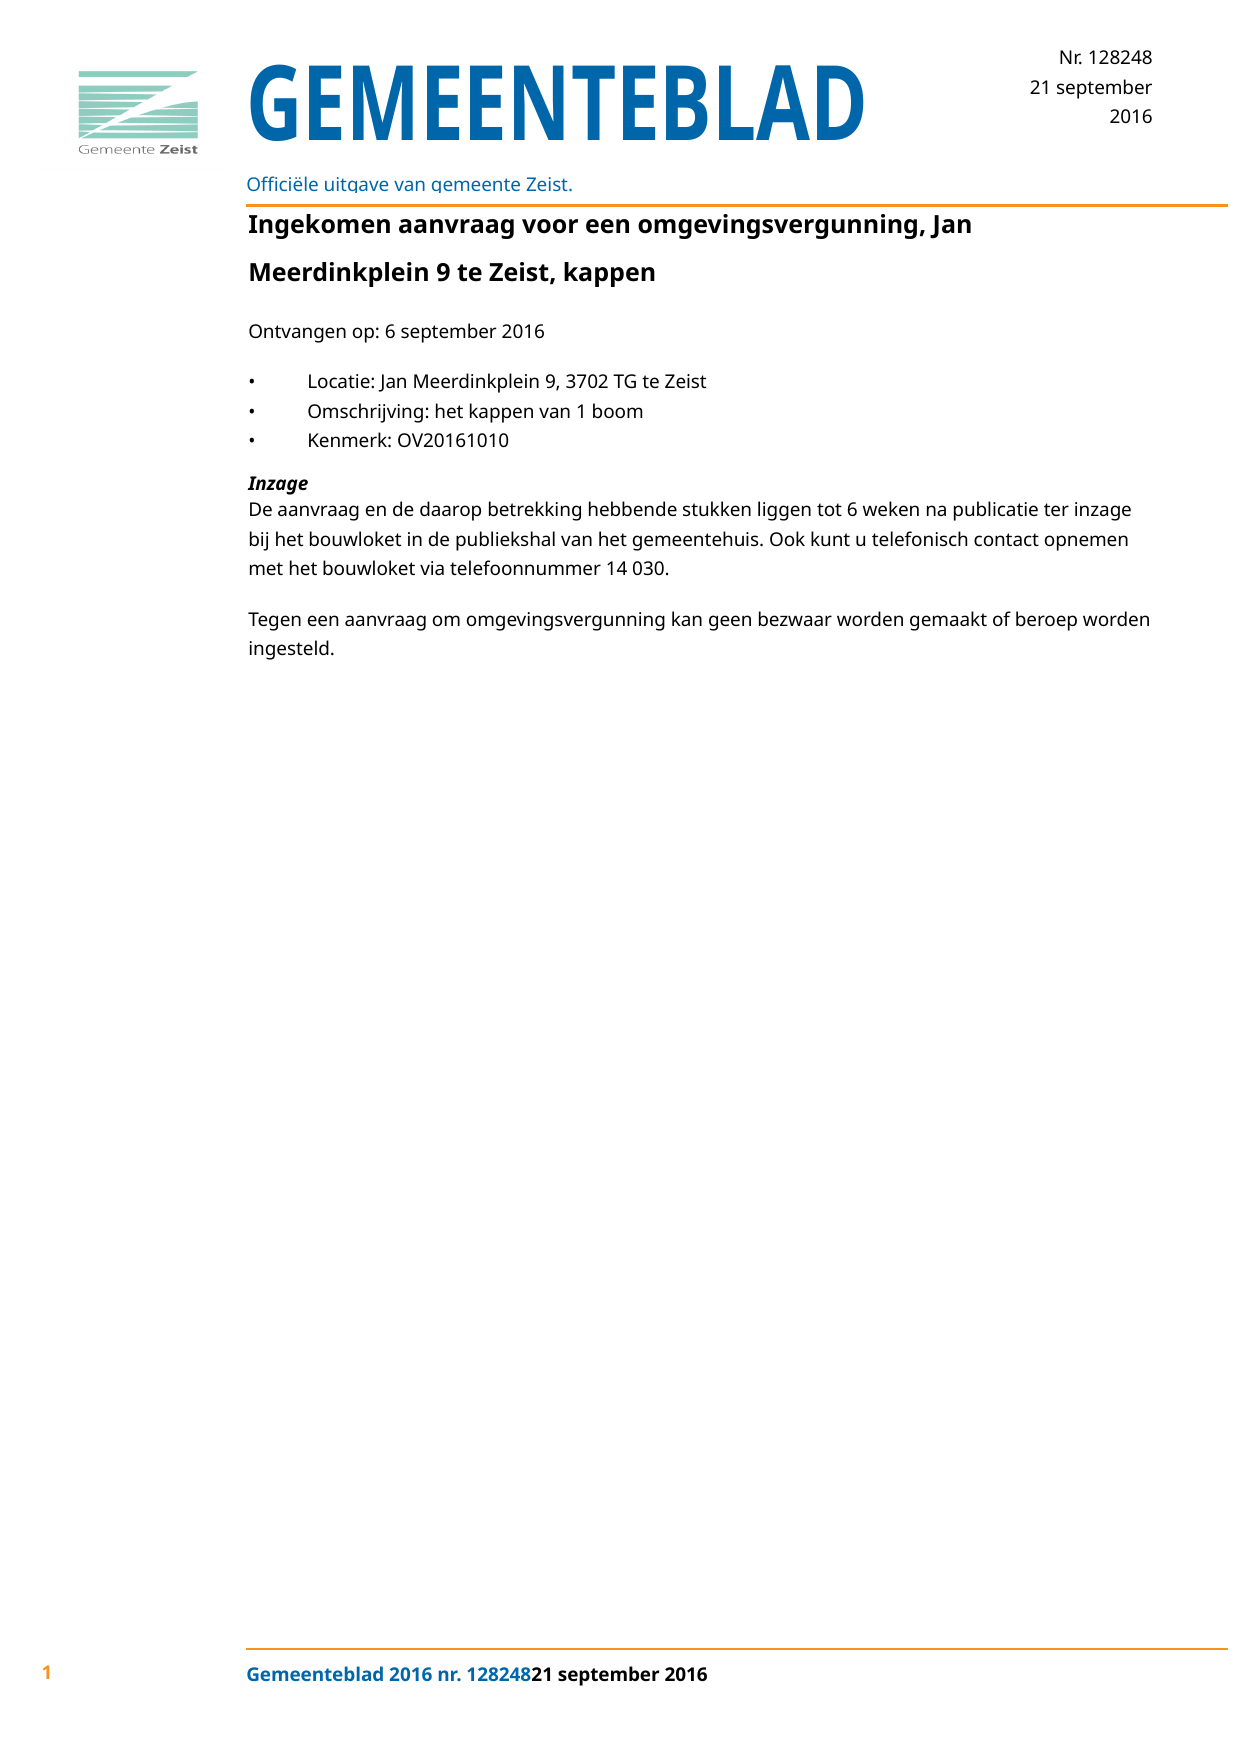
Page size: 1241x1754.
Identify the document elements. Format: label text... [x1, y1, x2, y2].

text Inzage [248, 471, 1152, 496]
text Ingekomen aanvraag voor een omgevingsvergunning, Jan Meerdinkplein 9 te Zeist, kappen [248, 207, 1152, 288]
text Ontvangen op: 6 september 2016 [248, 318, 1152, 344]
list Omschrijving: het kappen van 1 boom [248, 398, 1152, 424]
text De aanvraag en de daarop betrekking hebbende stukken liggen tot 6 weken na publicatie ter inzage bij het bouwloket in de publiekshal van het gemeentehuis. Ook kunt u telefonisch contact opnemen met het bouwloket via telefoonnummer 14 030. [248, 496, 1152, 581]
picture [41, 47, 231, 172]
list Locatie: Jan Meerdinkplein 9, 3702 TG te Zeist [248, 368, 1152, 394]
text Tegen een aanvraag om omgevingsvergunning kan geen bezwaar worden gemaakt of beroep worden ingesteld. [248, 606, 1152, 661]
list Kenmerk: OV20161010 [248, 427, 1152, 453]
